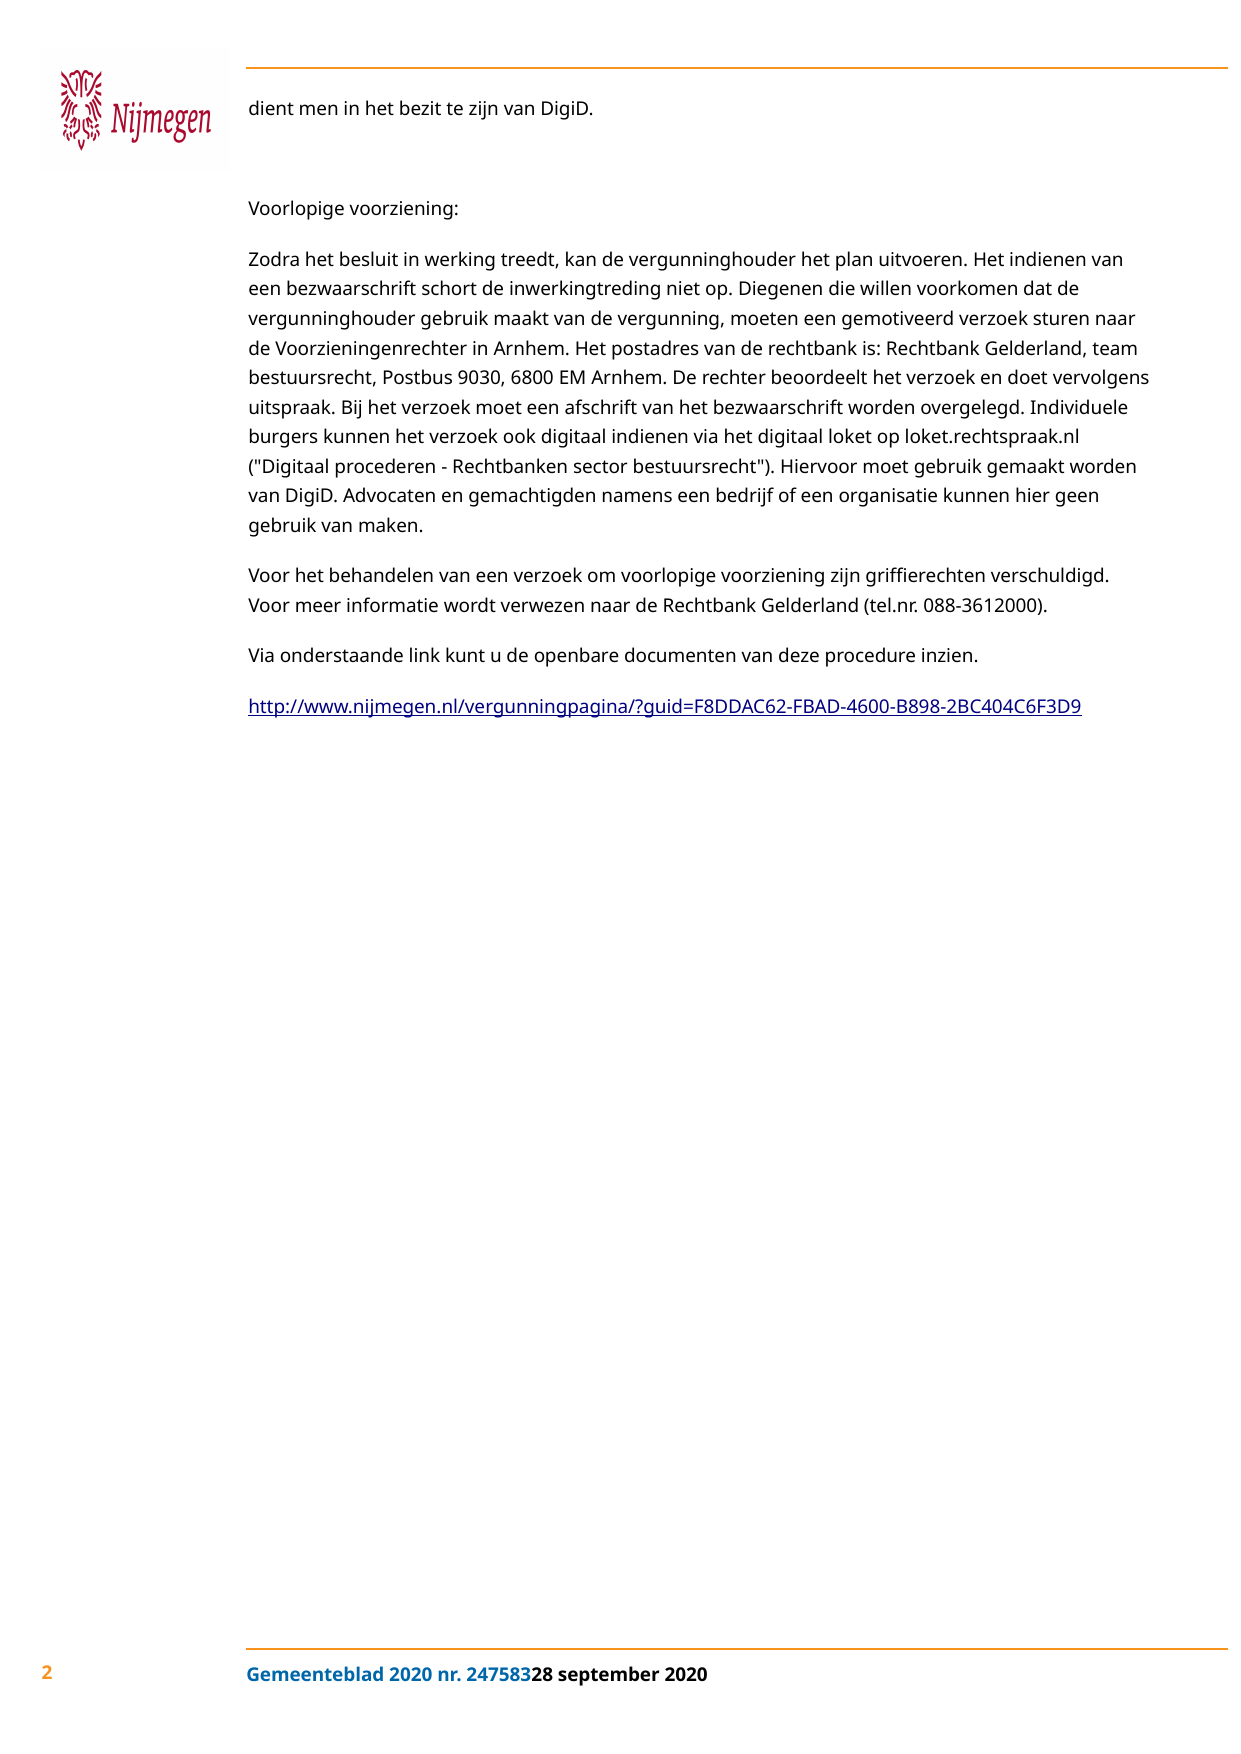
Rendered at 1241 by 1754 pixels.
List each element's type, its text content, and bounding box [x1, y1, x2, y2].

text dient men in het bezit te zijn van DigiD. [248, 95, 1152, 121]
text Voor het behandelen van een verzoek om voorlopige voorziening zijn griffierechten verschuldigd. Voor meer informatie wordt verwezen naar de Rechtbank Gelderland (tel.nr. 088-3612000). [248, 563, 1152, 618]
text Via onderstaande link kunt u de openbare documenten van deze procedure inzien. [248, 643, 1152, 668]
text http://www.nijmegen.nl/vergunningpagina/?guid=F8DDAC62-FBAD-4600-B898-2BC404C6F3D9 [248, 693, 1152, 719]
text Zodra het besluit in werking treedt, kan de vergunninghouder het plan uitvoeren. Het indienen van een bezwaarschrift schort de inwerkingtreding niet op. Diegenen die willen voorkomen dat de vergunninghouder gebruik maakt van de vergunning, moeten een gemotiveerd verzoek sturen naar de Voorzieningenrechter in Arnhem. Het postadres van de rechtbank is: Rechtbank Gelderland, team bestuursrecht, Postbus 9030, 6800 EM Arnhem. De rechter beoordeelt het verzoek en doet vervolgens uitspraak. Bij het verzoek moet een afschrift van het bezwaarschrift worden overgelegd. Individuele burgers kunnen het verzoek ook digitaal indienen via het digitaal loket op loket.rechtspraak.nl ("Digitaal procederen - Rechtbanken sector bestuursrecht"). Hiervoor moet gebruik gemaakt worden van DigiD. Advocaten en gemachtigden namens een bedrijf of een organisatie kunnen hier geen gebruik van maken. [248, 246, 1152, 538]
picture [41, 47, 231, 172]
text Voorlopige voorziening: [248, 196, 1152, 221]
